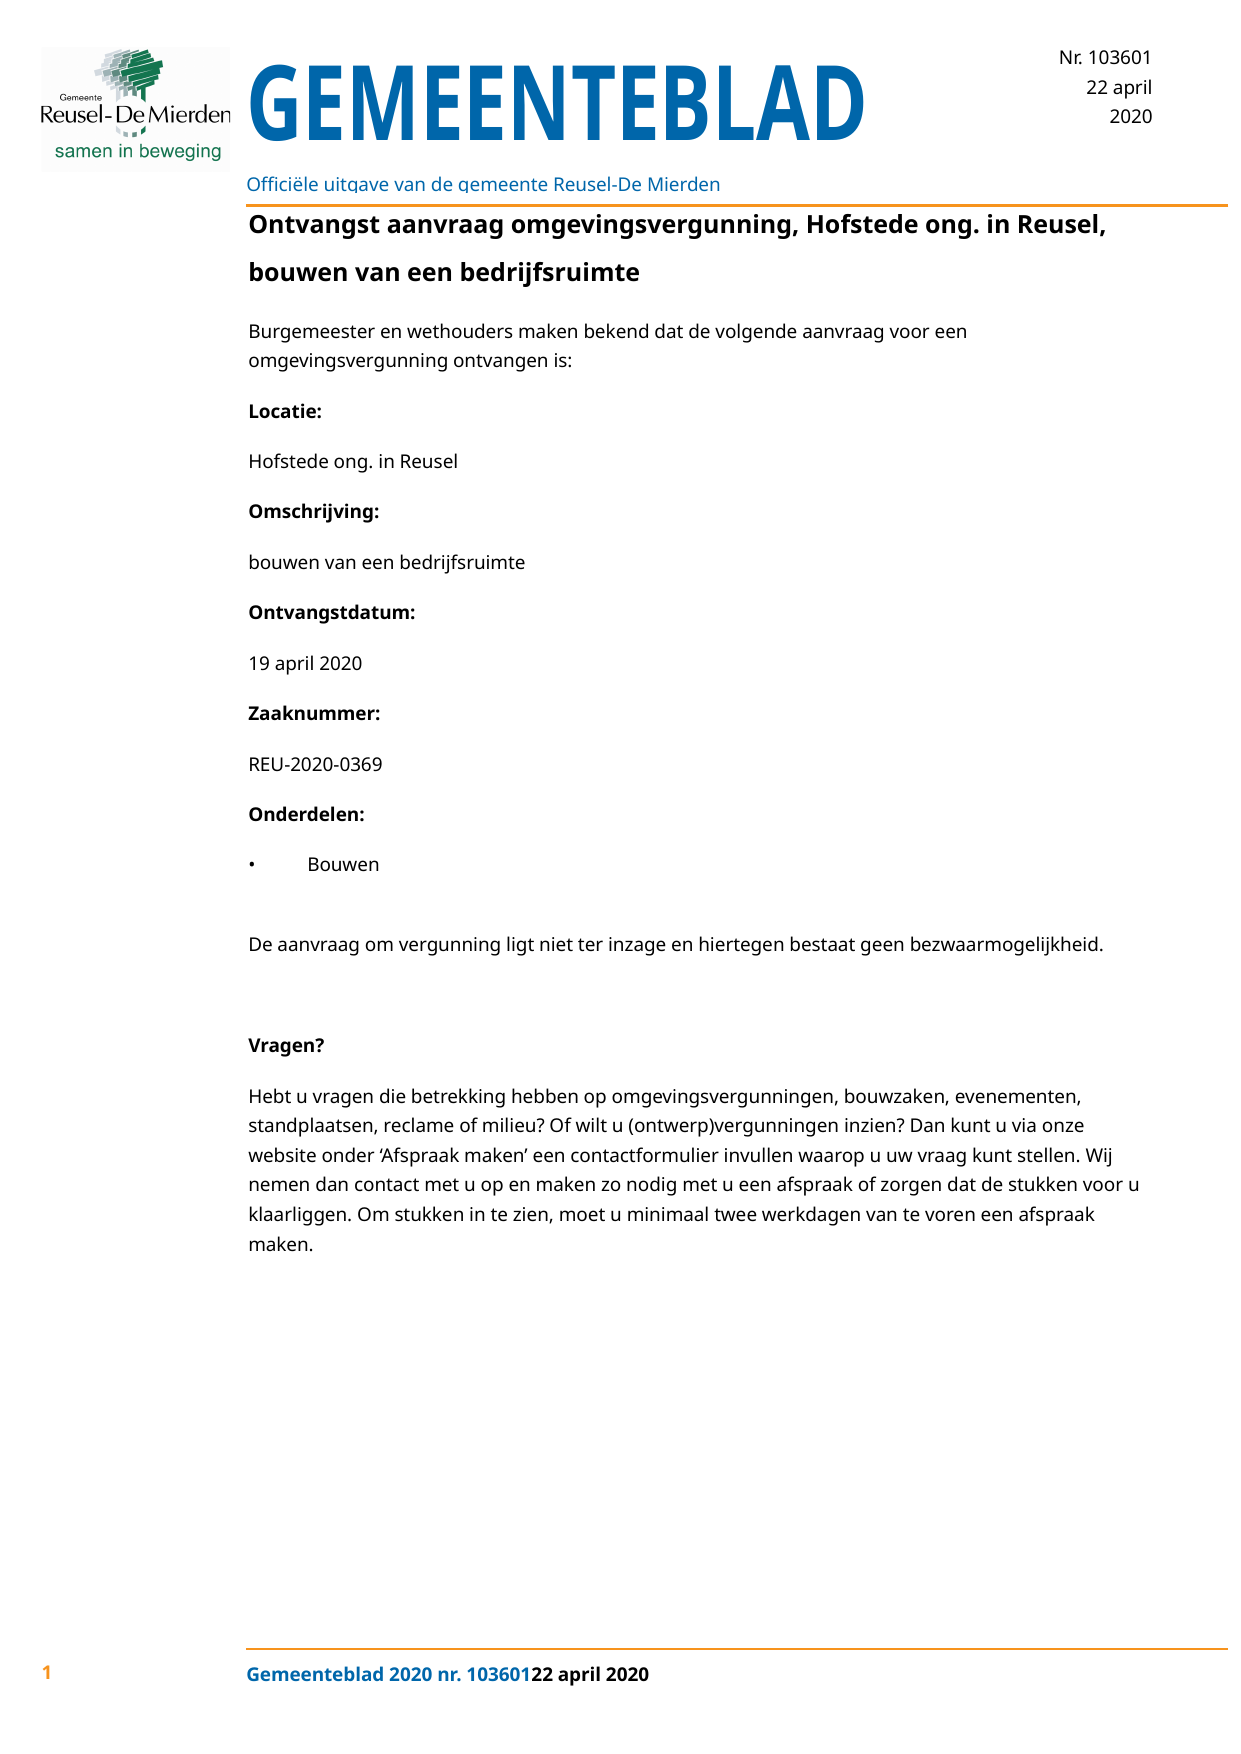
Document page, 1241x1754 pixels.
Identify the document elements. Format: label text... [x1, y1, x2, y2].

text Hofstede ong. in Reusel [248, 448, 1152, 474]
text De aanvraag om vergunning ligt niet ter inzage en hiertegen bestaat geen bezwaarmogelijkheid. [248, 932, 1152, 957]
text Locatie: [248, 398, 1152, 424]
text Onderdelen: [248, 801, 1152, 827]
text Hebt u vragen die betrekking hebben op omgevingsvergunningen, bouwzaken, evenementen, standplaatsen, reclame of milieu? Of wilt u (ontwerp)vergunningen inzien? Dan kunt u via onze website onder ‘Afspraak maken’ een contactformulier invullen waarop u uw vraag kunt stellen. Wij nemen dan contact met u op en maken zo nodig met u een afspraak of zorgen dat de stukken voor u klaarliggen. Om stukken in te zien, moet u minimaal twee werkdagen van te voren een afspraak maken. [248, 1083, 1152, 1257]
list Bouwen [248, 852, 1152, 877]
picture [41, 47, 231, 172]
text Omschrijving: [248, 499, 1152, 524]
text REU-2020-0369 [248, 751, 1152, 777]
text Ontvangstdatum: [248, 599, 1152, 625]
text Vragen? [248, 1032, 1152, 1058]
text 19 april 2020 [248, 650, 1152, 676]
text Zaaknummer: [248, 700, 1152, 726]
text Burgemeester en wethouders maken bekend dat de volgende aanvraag voor een omgevingsvergunning ontvangen is: [248, 318, 1152, 373]
text bouwen van een bedrijfsruimte [248, 549, 1152, 575]
text Ontvangst aanvraag omgevingsvergunning, Hofstede ong. in Reusel, bouwen van een bedrijfsruimte [248, 207, 1152, 288]
